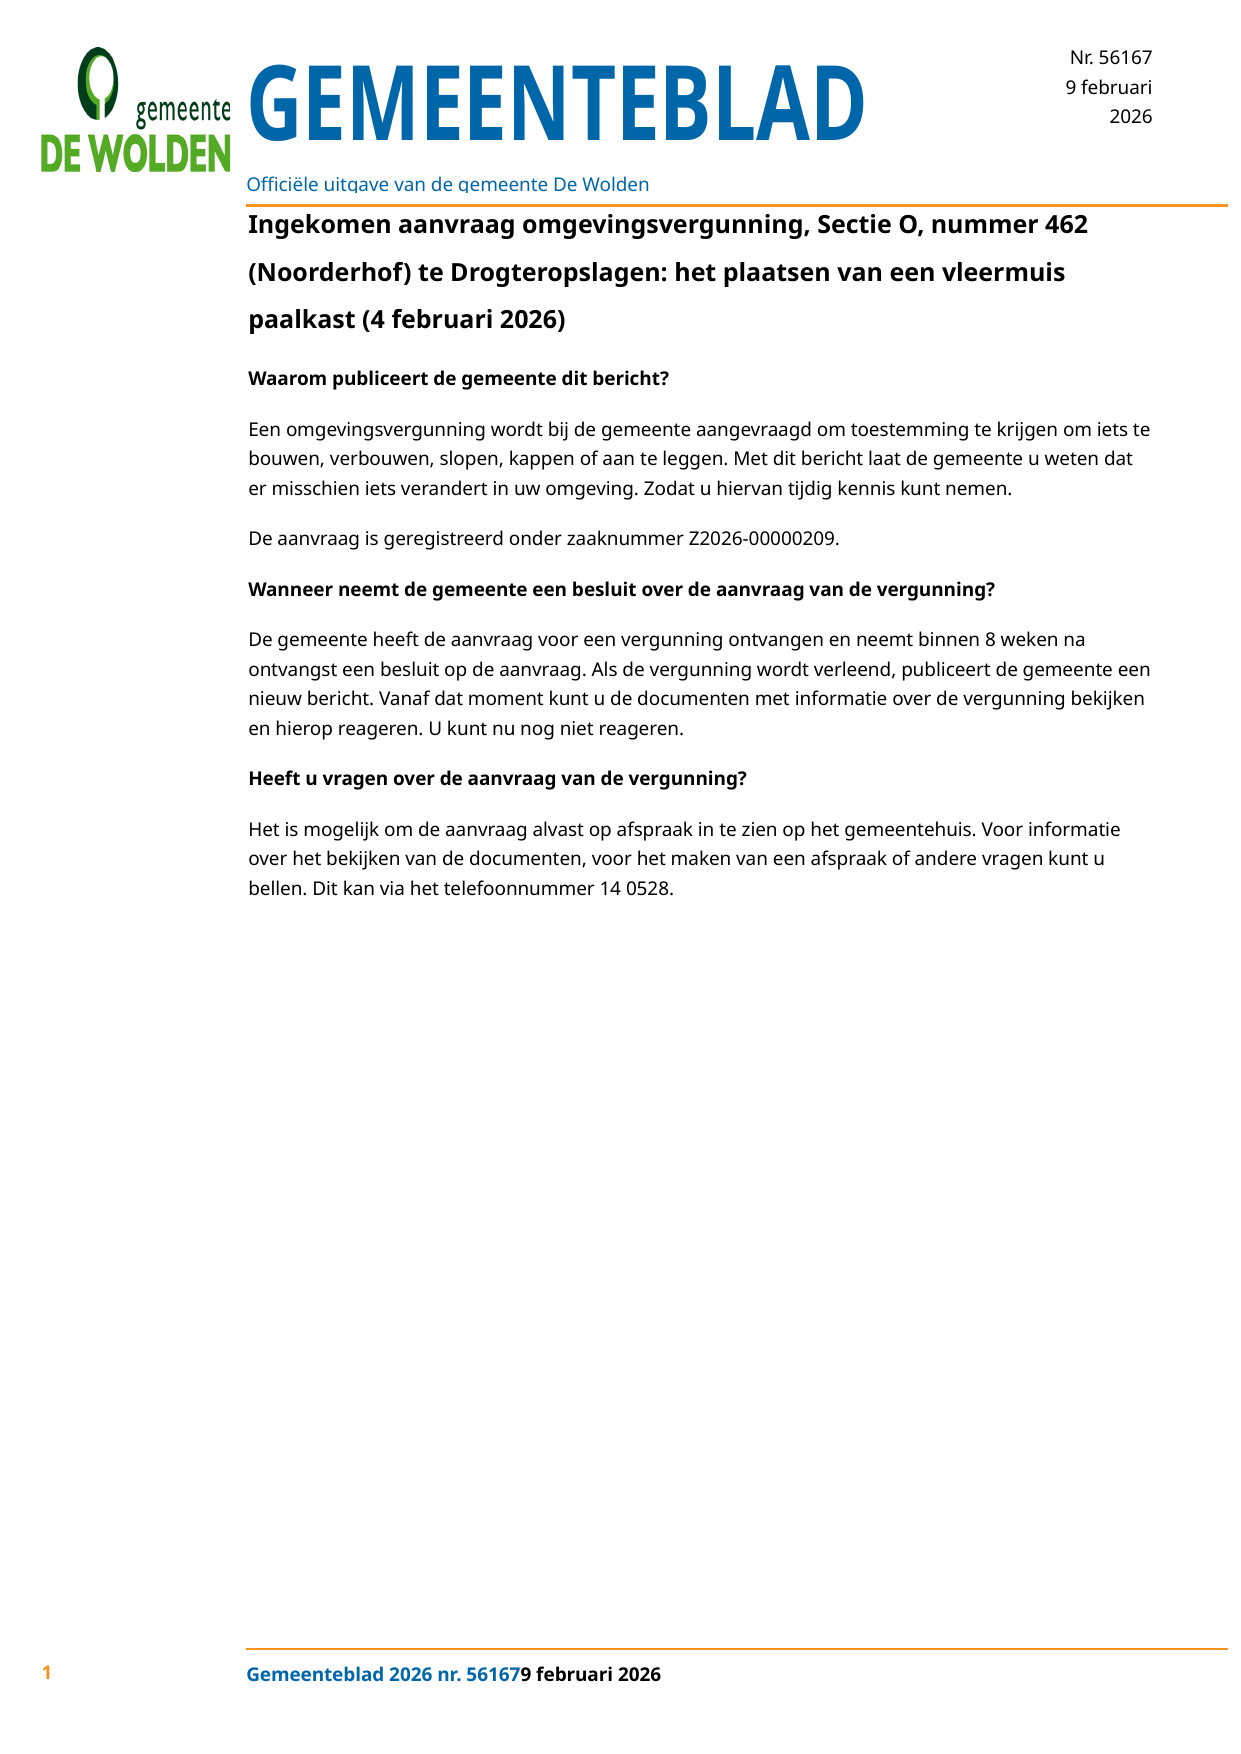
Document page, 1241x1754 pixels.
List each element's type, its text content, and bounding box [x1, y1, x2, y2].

text Ingekomen aanvraag omgevingsvergunning, Sectie O, nummer 462 (Noorderhof) te Drogteropslagen: het plaatsen van een vleermuis paalkast (4 februari 2026) [248, 207, 1152, 336]
text De aanvraag is geregistreerd onder zaaknummer Z2026-00000209. [248, 526, 1152, 551]
text Wanneer neemt de gemeente een besluit over de aanvraag van de vergunning? [248, 576, 1152, 602]
text Het is mogelijk om de aanvraag alvast op afspraak in te zien op het gemeentehuis. Voor informatie over het bekijken van de documenten, voor het maken van een afspraak of andere vragen kunt u bellen. Dit kan via het telefoonnummer 14 0528. [248, 816, 1152, 901]
text Heeft u vragen over de aanvraag van de vergunning? [248, 766, 1152, 791]
text De gemeente heeft de aanvraag voor een vergunning ontvangen en neemt binnen 8 weken na ontvangst een besluit op de aanvraag. Als de vergunning wordt verleend, publiceert de gemeente een nieuw bericht. Vanaf dat moment kunt u de documenten met informatie over de vergunning bekijken en hierop reageren. U kunt nu nog niet reageren. [248, 626, 1152, 741]
text Een omgevingsvergunning wordt bij de gemeente aangevraagd om toestemming te krijgen om iets te bouwen, verbouwen, slopen, kappen of aan te leggen. Met dit bericht laat de gemeente u weten dat er misschien iets verandert in uw omgeving. Zodat u hiervan tijdig kennis kunt nemen. [248, 416, 1152, 501]
picture [41, 47, 231, 172]
text Waarom publiceert de gemeente dit bericht? [248, 366, 1152, 391]
